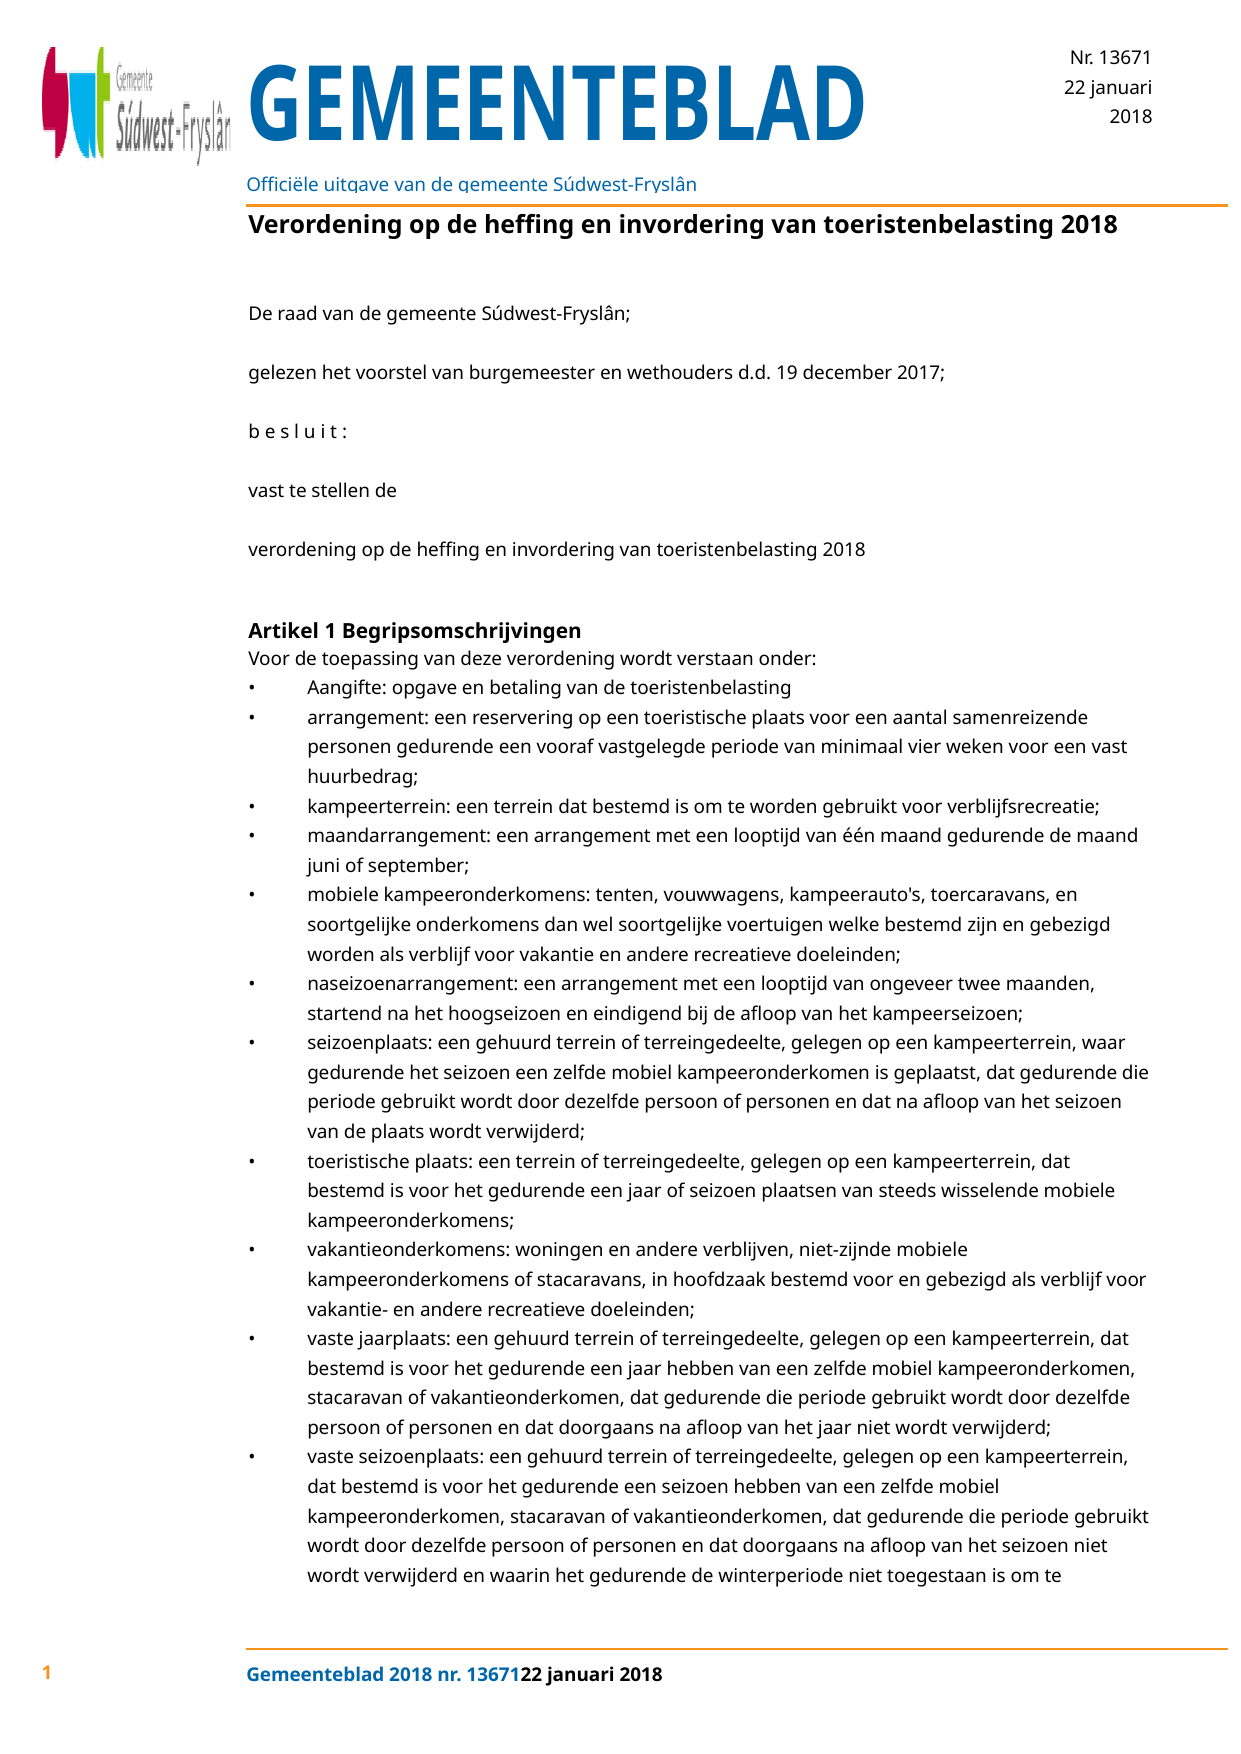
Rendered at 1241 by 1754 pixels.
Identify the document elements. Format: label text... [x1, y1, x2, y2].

text verordening op de heffing en invordering van toeristenbelasting 2018 [248, 537, 1152, 562]
list seizoenplaats: een gehuurd terrein of terreingedeelte, gelegen op een kampeerterrein, waar gedurende het seizoen een zelfde mobiel kampeeronderkomen is geplaatst, dat gedurende die periode gebruikt wordt door dezelfde persoon of personen en dat na afloop van het seizoen van de plaats wordt verwijderd; [248, 1029, 1152, 1144]
list vaste seizoenplaats: een gehuurd terrein of terreingedeelte, gelegen op een kampeerterrein, dat bestemd is voor het gedurende een seizoen hebben van een zelfde mobiel kampeeronderkomen, stacaravan of vakantieonderkomen, dat gedurende die periode gebruikt wordt door dezelfde persoon of personen en dat doorgaans na afloop van het seizoen niet wordt verwijderd en waarin het gedurende de winterperiode niet toegestaan is om te [248, 1444, 1152, 1588]
text Voor de toepassing van deze verordening wordt verstaan onder: [248, 645, 1152, 671]
text Artikel 1 Begripsomschrijvingen [248, 617, 1152, 645]
text vast te stellen de [248, 477, 1152, 503]
list vaste jaarplaats: een gehuurd terrein of terreingedeelte, gelegen op een kampeerterrein, dat bestemd is voor het gedurende een jaar hebben van een zelfde mobiel kampeeronderkomen, stacaravan of vakantieonderkomen, dat gedurende die periode gebruikt wordt door dezelfde persoon of personen en dat doorgaans na afloop van het jaar niet wordt verwijderd; [248, 1325, 1152, 1440]
list naseizoenarrangement: een arrangement met een looptijd van ongeveer twee maanden, startend na het hoogseizoen en eindigend bij de afloop van het kampeerseizoen; [248, 970, 1152, 1026]
list mobiele kampeeronderkomens: tenten, vouwwagens, kampeerauto's, toercaravans, en soortgelijke onderkomens dan wel soortgelijke voertuigen welke bestemd zijn en gebezigd worden als verblijf voor vakantie en andere recreatieve doeleinden; [248, 882, 1152, 967]
picture [41, 47, 231, 172]
list maandarrangement: een arrangement met een looptijd van één maand gedurende de maand juni of september; [248, 822, 1152, 878]
list kampeerterrein: een terrein dat bestemd is om te worden gebruikt voor verblijfsrecreatie; [248, 793, 1152, 819]
list toeristische plaats: een terrein of terreingedeelte, gelegen op een kampeerterrein, dat bestemd is voor het gedurende een jaar of seizoen plaatsen van steeds wisselende mobiele kampeeronderkomens; [248, 1148, 1152, 1233]
list vakantieonderkomens: woningen en andere verblijven, niet-zijnde mobiele kampeeronderkomens of stacaravans, in hoofdzaak bestemd voor en gebezigd als verblijf voor vakantie- en andere recreatieve doeleinden; [248, 1237, 1152, 1322]
list Aangifte: opgave en betaling van de toeristenbelasting [248, 674, 1152, 700]
text Verordening op de heffing en invordering van toeristenbelasting 2018 [248, 207, 1152, 241]
text De raad van de gemeente Súdwest-Fryslân; [248, 300, 1152, 326]
text gelezen het voorstel van burgemeester en wethouders d.d. 19 december 2017; [248, 359, 1152, 385]
text b e s l u i t : [248, 418, 1152, 444]
list arrangement: een reservering op een toeristische plaats voor een aantal samenreizende personen gedurende een vooraf vastgelegde periode van minimaal vier weken voor een vast huurbedrag; [248, 704, 1152, 789]
